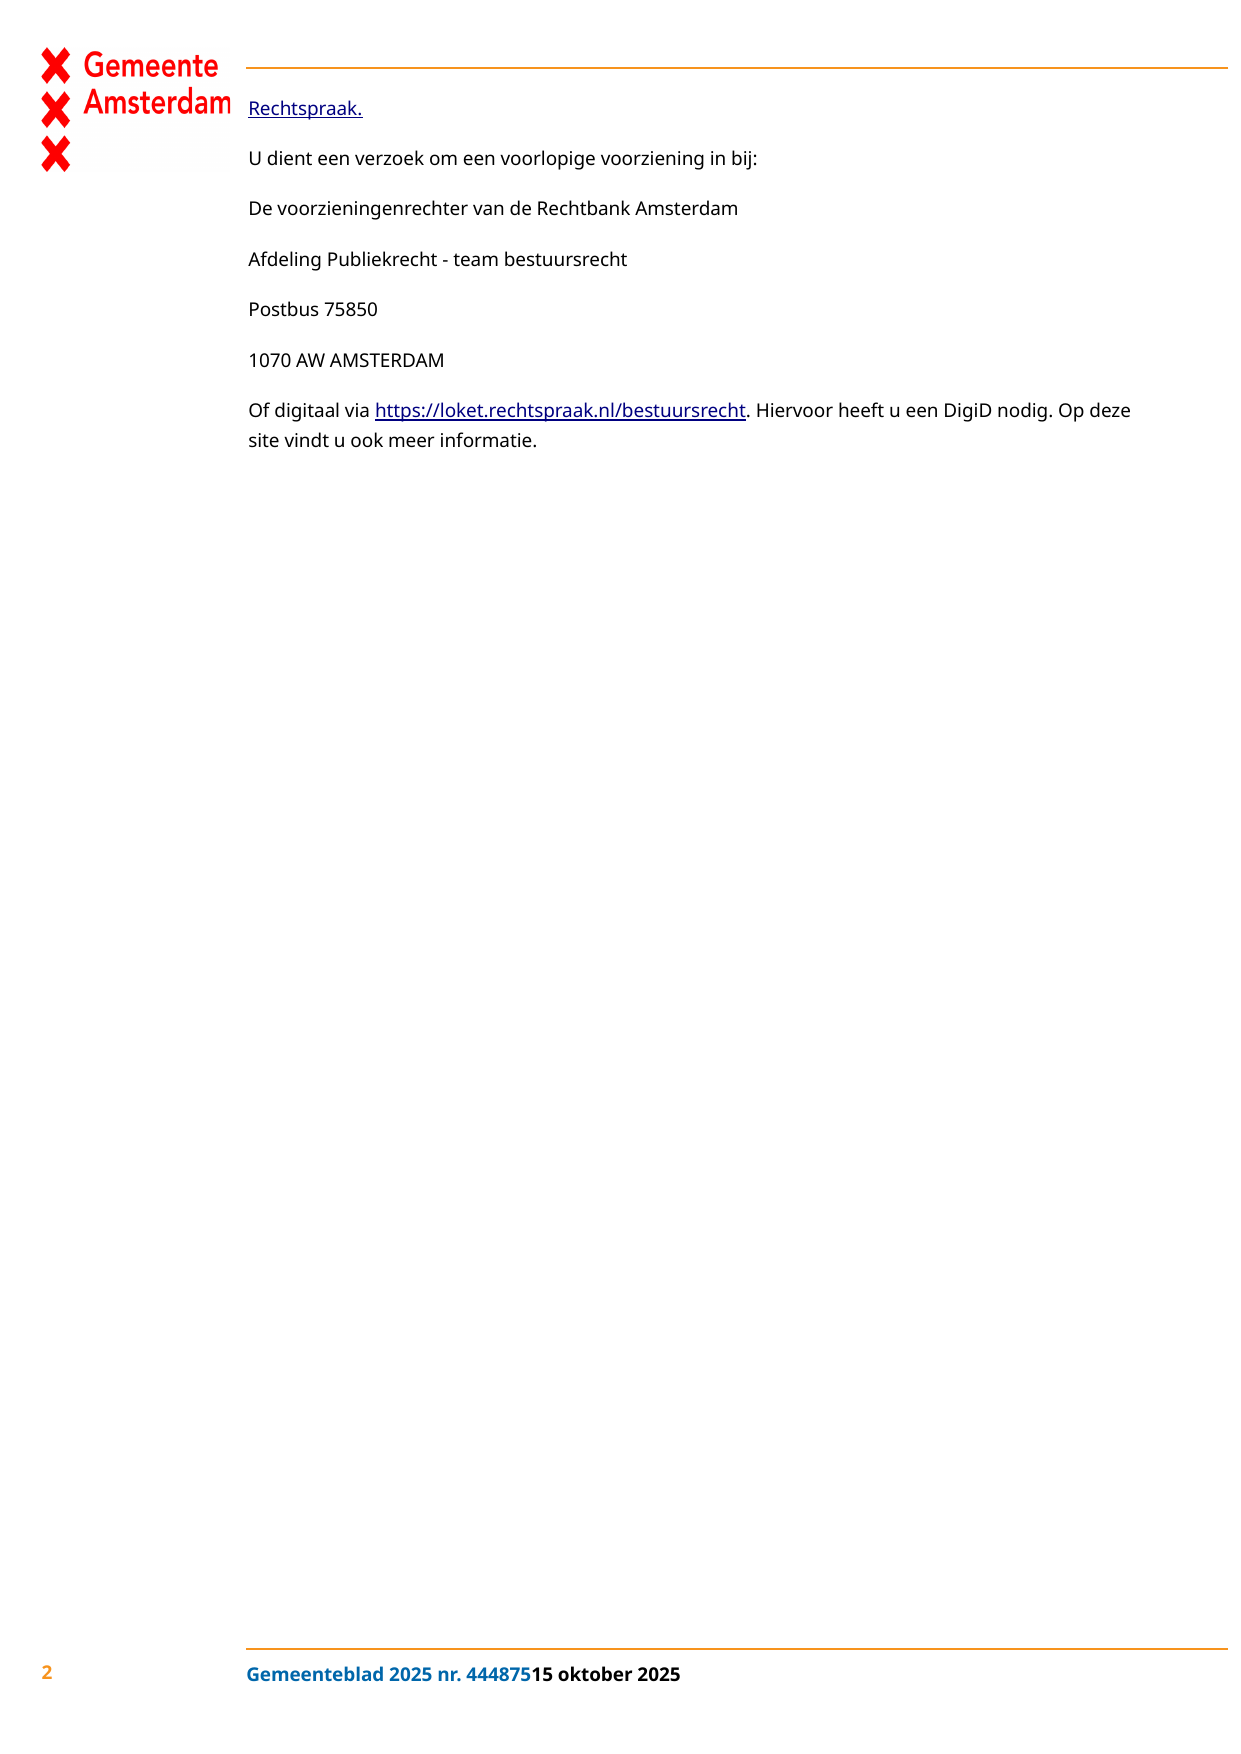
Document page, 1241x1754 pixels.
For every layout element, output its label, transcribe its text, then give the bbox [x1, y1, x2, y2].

text Postbus 75850 [248, 296, 1152, 322]
picture [41, 47, 231, 172]
text 1070 AW AMSTERDAM [248, 347, 1152, 373]
text U dient een verzoek om een voorlopige voorziening in bij: [248, 145, 1152, 171]
text Afdeling Publiekrecht - team bestuursrecht [248, 246, 1152, 272]
text De voorzieningenrechter van de Rechtbank Amsterdam [248, 196, 1152, 221]
text Rechtspraak. [248, 95, 1152, 121]
text Of digitaal via https://loket.rechtspraak.nl/bestuursrecht. Hiervoor heeft u een DigiD nodig. Op deze site vindt u ook meer informatie. [248, 397, 1152, 453]
